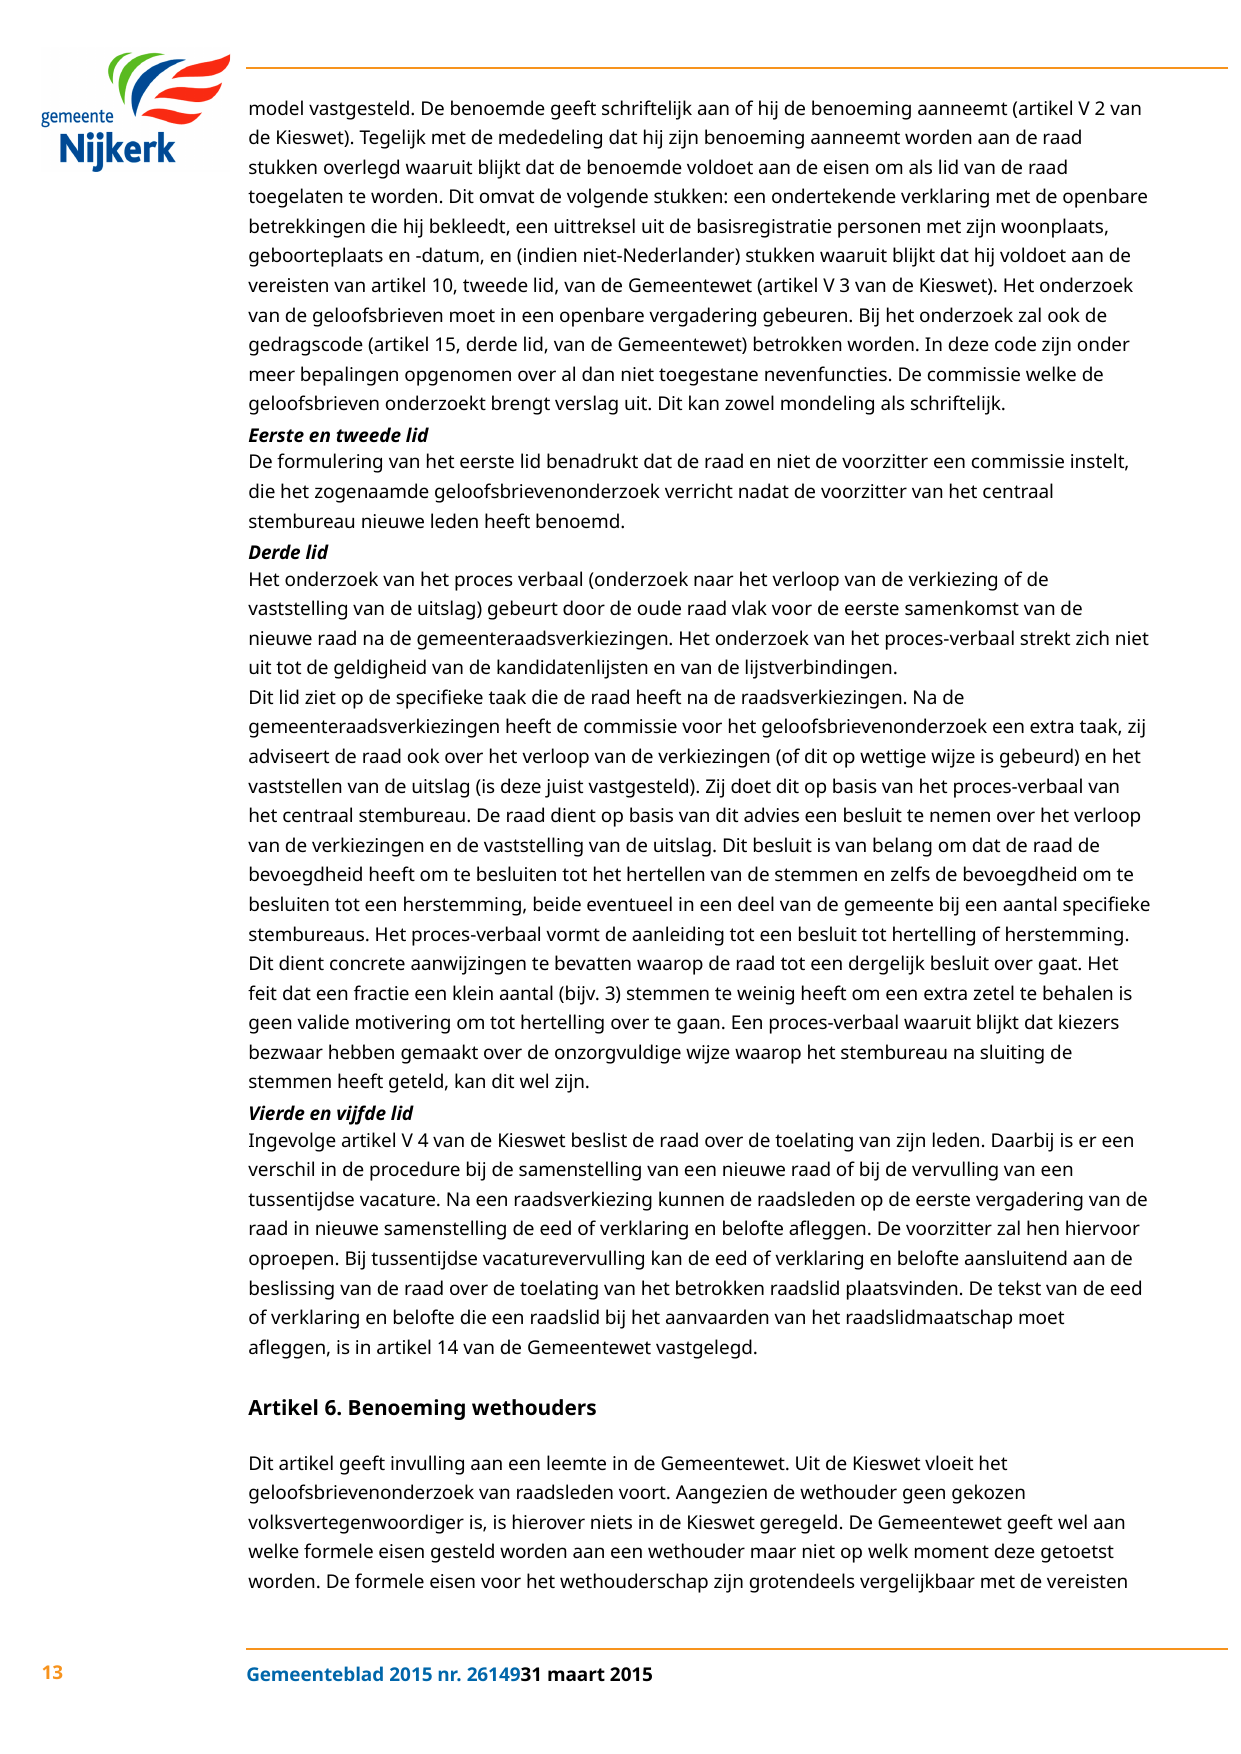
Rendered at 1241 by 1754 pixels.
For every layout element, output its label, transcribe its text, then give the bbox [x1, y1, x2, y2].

text model vastgesteld. De benoemde geeft schriftelijk aan of hij de benoeming aanneemt (artikel V 2 van de Kieswet). Tegelijk met de mededeling dat hij zijn benoeming aanneemt worden aan de raad stukken overlegd waaruit blijkt dat de benoemde voldoet aan de eisen om als lid van de raad toegelaten te worden. Dit omvat de volgende stukken: een ondertekende verklaring met de openbare betrekkingen die hij bekleedt, een uittreksel uit de basisregistratie personen met zijn woonplaats, geboorteplaats en -datum, en (indien niet-Nederlander) stukken waaruit blijkt dat hij voldoet aan de vereisten van artikel 10, tweede lid, van de Gemeentewet (artikel V 3 van de Kieswet). Het onderzoek van de geloofsbrieven moet in een openbare vergadering gebeuren. Bij het onderzoek zal ook de gedragscode (artikel 15, derde lid, van de Gemeentewet) betrokken worden. In deze code zijn onder meer bepalingen opgenomen over al dan niet toegestane nevenfuncties. De commissie welke de geloofsbrieven onderzoekt brengt verslag uit. Dit kan zowel mondeling als schriftelijk. [248, 95, 1152, 416]
text Vierde en vijfde lid [248, 1098, 1152, 1127]
text Dit lid ziet op de specifieke taak die de raad heeft na de raadsverkiezingen. Na de gemeenteraadsverkiezingen heeft de commissie voor het geloofsbrievenonderzoek een extra taak, zij adviseert de raad ook over het verloop van de verkiezingen (of dit op wettige wijze is gebeurd) en het vaststellen van de uitslag (is deze juist vastgesteld). Zij doet dit op basis van het proces-verbaal van het centraal stembureau. De raad dient op basis van dit advies een besluit te nemen over het verloop van de verkiezingen en de vaststelling van de uitslag. Dit besluit is van belang om dat de raad de bevoegdheid heeft om te besluiten tot het hertellen van de stemmen en zelfs de bevoegdheid om te besluiten tot een herstemming, beide eventueel in een deel van de gemeente bij een aantal specifieke stembureaus. Het proces-verbaal vormt de aanleiding tot een besluit tot hertelling of herstemming. Dit dient concrete aanwijzingen te bevatten waarop de raad tot een dergelijk besluit over gaat. Het feit dat een fractie een klein aantal (bijv. 3) stemmen te weinig heeft om een extra zetel te behalen is geen valide motivering om tot hertelling over te gaan. Een proces-verbaal waaruit blijkt dat kiezers bezwaar hebben gemaakt over de onzorgvuldige wijze waarop het stembureau na sluiting de stemmen heeft geteld, kan dit wel zijn. [248, 684, 1152, 1094]
text De formulering van het eerste lid benadrukt dat de raad en niet de voorzitter een commissie instelt, die het zogenaamde geloofsbrievenonderzoek verricht nadat de voorzitter van het centraal stembureau nieuwe leden heeft benoemd. [248, 449, 1152, 533]
text Dit artikel geeft invulling aan een leemte in de Gemeentewet. Uit de Kieswet vloeit het geloofsbrievenonderzoek van raadsleden voort. Aangezien de wethouder geen gekozen volksvertegenwoordiger is, is hierover niets in de Kieswet geregeld. De Gemeentewet geeft wel aan welke formele eisen gesteld worden aan een wethouder maar niet op welk moment deze getoetst worden. De formele eisen voor het wethouderschap zijn grotendeels vergelijkbaar met de vereisten [248, 1450, 1152, 1594]
text Derde lid [248, 537, 1152, 566]
picture [41, 47, 231, 172]
text Ingevolge artikel V 4 van de Kieswet beslist de raad over de toelating van zijn leden. Daarbij is er een verschil in de procedure bij de samenstelling van een nieuwe raad of bij de vervulling van een tussentijdse vacature. Na een raadsverkiezing kunnen de raadsleden op de eerste vergadering van de raad in nieuwe samenstelling de eed of verklaring en belofte afleggen. De voorzitter zal hen hiervoor oproepen. Bij tussentijdse vacaturevervulling kan de eed of verklaring en belofte aansluitend aan de beslissing van de raad over de toelating van het betrokken raadslid plaatsvinden. De tekst van de eed of verklaring en belofte die een raadslid bij het aanvaarden van het raadslidmaatschap moet afleggen, is in artikel 14 van de Gemeentewet vastgelegd. [248, 1127, 1152, 1359]
text Het onderzoek van het proces verbaal (onderzoek naar het verloop van de verkiezing of de vaststelling van de uitslag) gebeurt door de oude raad vlak voor de eerste samenkomst van de nieuwe raad na de gemeenteraadsverkiezingen. Het onderzoek van het proces-verbaal strekt zich niet uit tot de geldigheid van de kandidatenlijsten en van de lijstverbindingen. [248, 566, 1152, 680]
text Eerste en tweede lid [248, 420, 1152, 449]
text Artikel 6. Benoeming wethouders [248, 1393, 1152, 1421]
